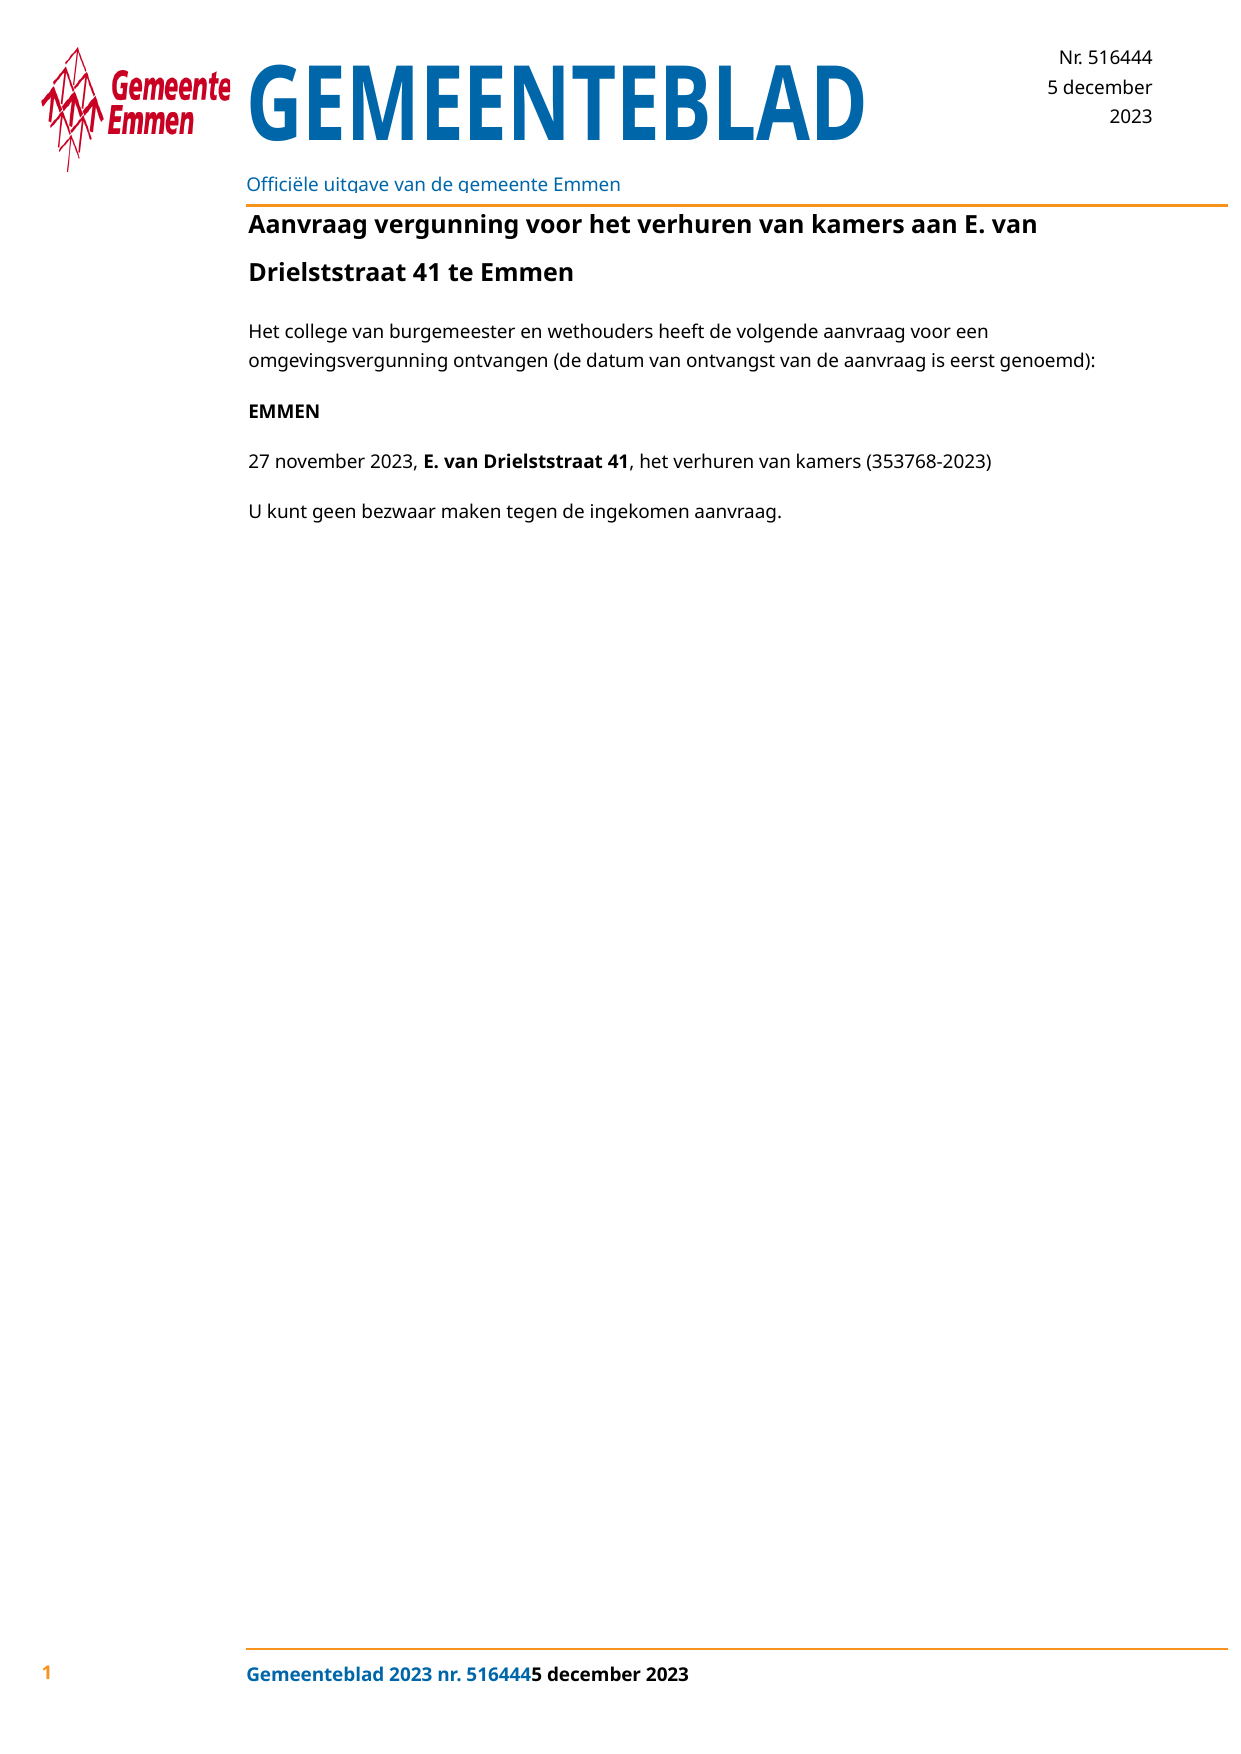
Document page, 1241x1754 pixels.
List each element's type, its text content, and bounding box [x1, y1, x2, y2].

text EMMEN [248, 398, 1152, 424]
picture [41, 47, 231, 172]
text Aanvraag vergunning voor het verhuren van kamers aan E. van Drielststraat 41 te Emmen [248, 207, 1152, 288]
text 27 november 2023, E. van Drielststraat 41, het verhuren van kamers (353768-2023) [248, 448, 1152, 474]
text U kunt geen bezwaar maken tegen de ingekomen aanvraag. [248, 499, 1152, 524]
text Het college van burgemeester en wethouders heeft de volgende aanvraag voor een omgevingsvergunning ontvangen (de datum van ontvangst van de aanvraag is eerst genoemd): [248, 318, 1152, 373]
